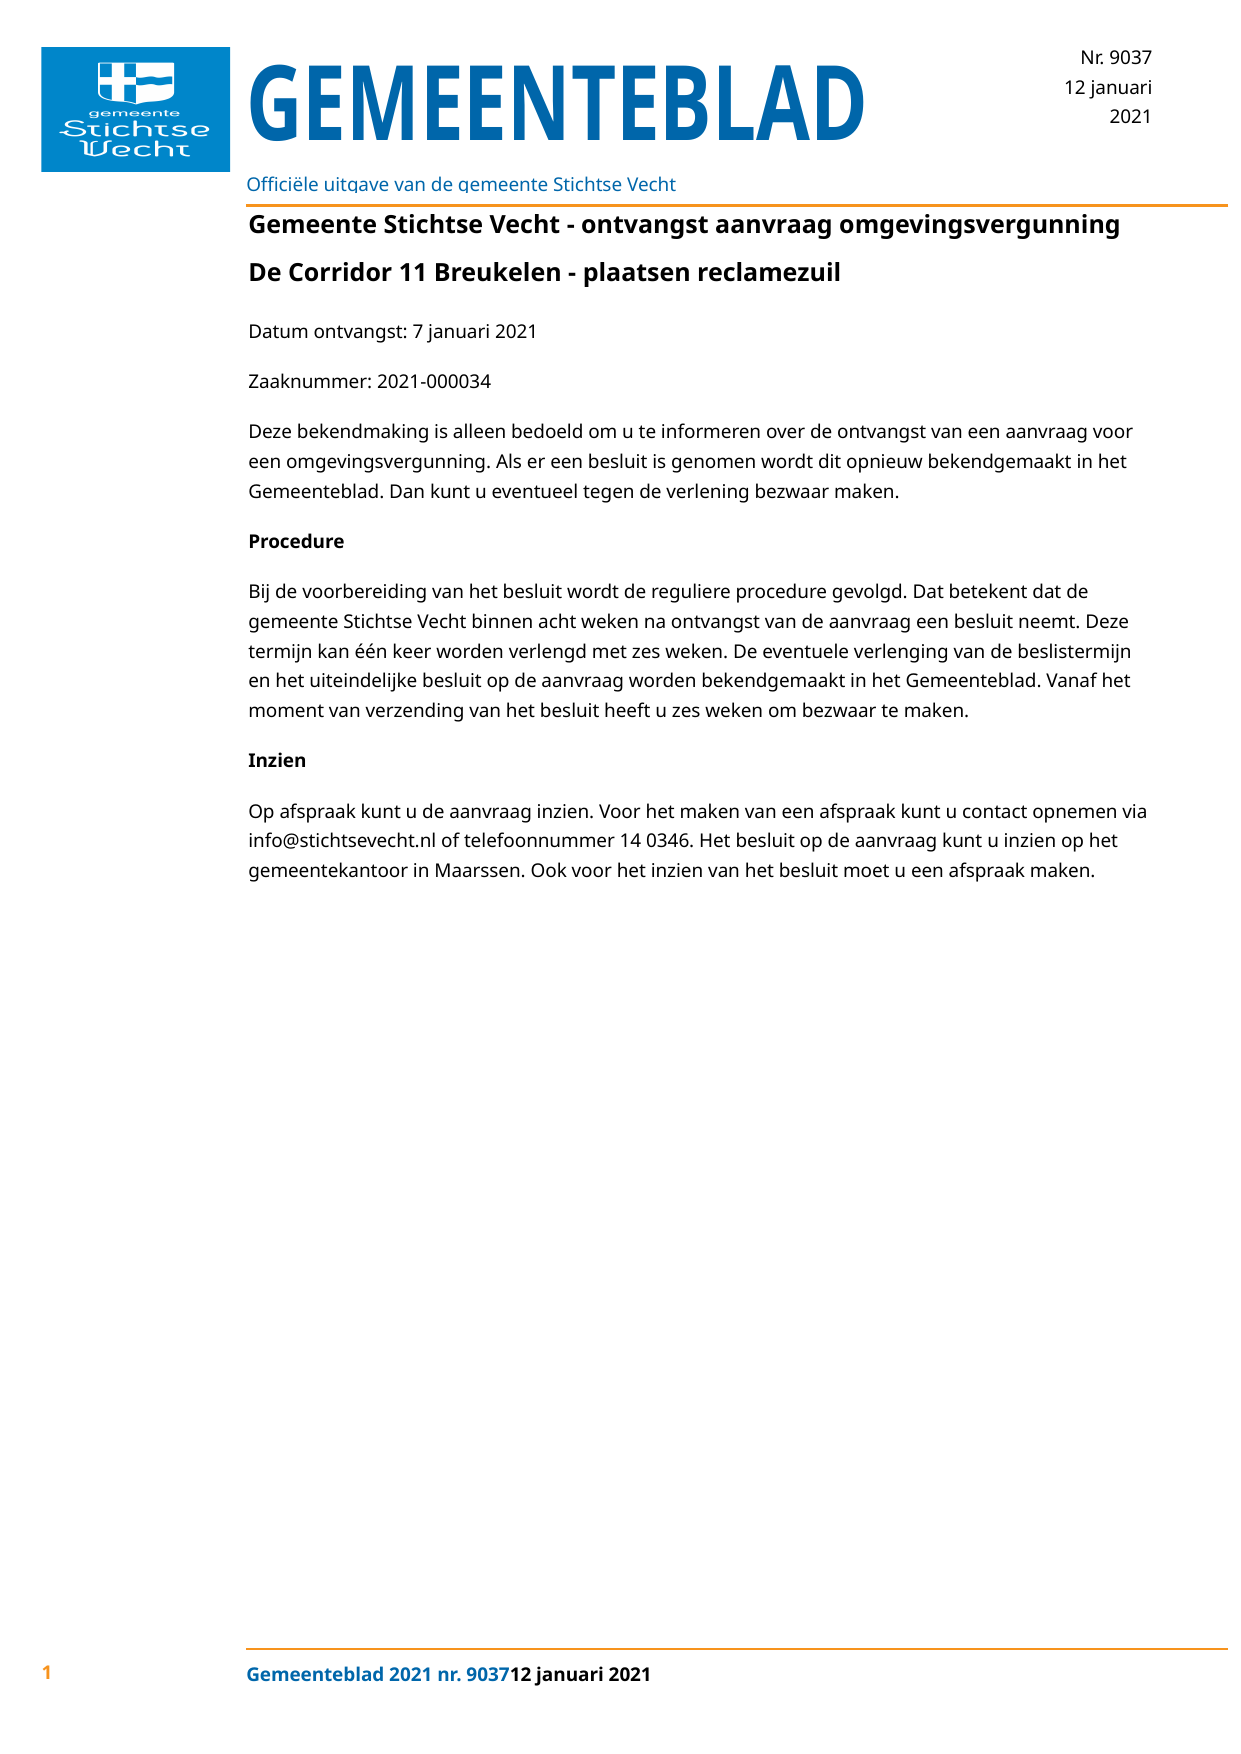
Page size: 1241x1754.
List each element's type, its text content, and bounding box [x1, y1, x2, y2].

text Deze bekendmaking is alleen bedoeld om u te informeren over de ontvangst van een aanvraag voor een omgevingsvergunning. Als er een besluit is genomen wordt dit opnieuw bekendgemaakt in het Gemeenteblad. Dan kunt u eventueel tegen de verlening bezwaar maken. [248, 419, 1152, 504]
text Op afspraak kunt u de aanvraag inzien. Voor het maken van een afspraak kunt u contact opnemen via info@stichtsevecht.nl of telefoonnummer 14 0346. Het besluit op de aanvraag kunt u inzien op het gemeentekantoor in Maarssen. Ook voor het inzien van het besluit moet u een afspraak maken. [248, 798, 1152, 883]
picture [99, 63, 135, 101]
text Zaaknummer: 2021-000034 [248, 368, 1152, 394]
text Procedure [248, 528, 1152, 554]
text Inzien [248, 747, 1152, 773]
text Datum ontvangst: 7 januari 2021 [248, 318, 1152, 344]
text Bij de voorbereiding van het besluit wordt de reguliere procedure gevolgd. Dat betekent dat de gemeente Stichtse Vecht binnen acht weken na ontvangst van de aanvraag een besluit neemt. Deze termijn kan één keer worden verlengd met zes weken. De eventuele verlenging van de beslistermijn en het uiteindelijke besluit op de aanvraag worden bekendgemaakt in het Gemeenteblad. Vanaf het moment van verzending van het besluit heeft u zes weken om bezwaar te maken. [248, 579, 1152, 723]
picture [137, 63, 174, 103]
text Gemeente Stichtse Vecht - ontvangst aanvraag omgevingsvergunning De Corridor 11 Breukelen - plaatsen reclamezuil [248, 207, 1152, 288]
